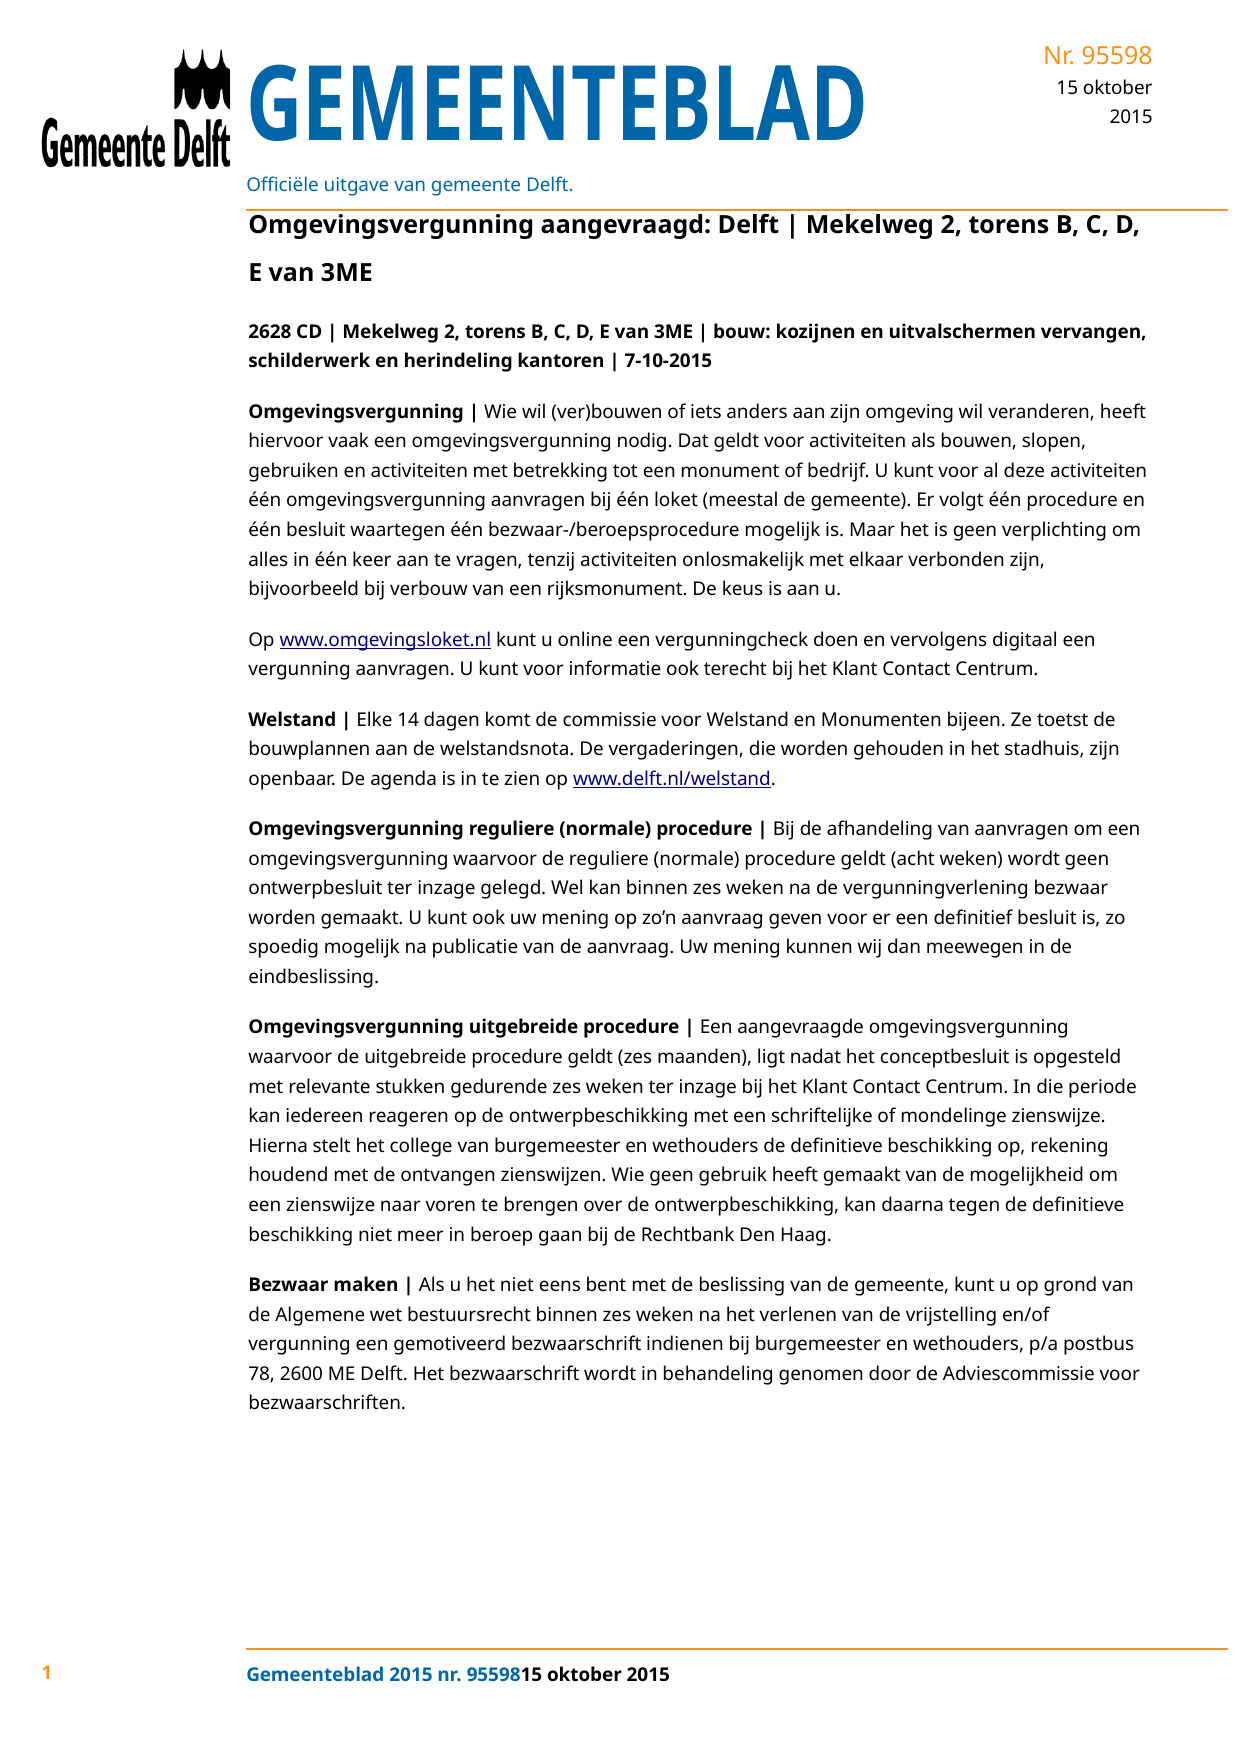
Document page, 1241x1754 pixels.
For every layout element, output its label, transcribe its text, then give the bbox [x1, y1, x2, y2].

text Welstand | Elke 14 dagen komt de commissie voor Welstand en Monumenten bijeen. Ze toetst de bouwplannen aan de welstandsnota. De vergaderingen, die worden gehouden in het stadhuis, zijn openbaar. De agenda is in te zien op www.delft.nl/welstand. [248, 706, 1152, 791]
text Op www.omgevingsloket.nl kunt u online een vergunningcheck doen en vervolgens digitaal een vergunning aanvragen. U kunt voor informatie ook terecht bij het Klant Contact Centrum. [248, 626, 1152, 681]
text Omgevingsvergunning | Wie wil (ver)bouwen of iets anders aan zijn omgeving wil veranderen, heeft hiervoor vaak een omgevingsvergunning nodig. Dat geldt voor activiteiten als bouwen, slopen, gebruiken en activiteiten met betrekking tot een monument of bedrijf. U kunt voor al deze activiteiten één omgevingsvergunning aanvragen bij één loket (meestal de gemeente). Er volgt één procedure en één besluit waartegen één bezwaar-/beroepsprocedure mogelijk is. Maar het is geen verplichting om alles in één keer aan te vragen, tenzij activiteiten onlosmakelijk met elkaar verbonden zijn, bijvoorbeeld bij verbouw van een rijksmonument. De keus is aan u. [248, 398, 1152, 601]
text Omgevingsvergunning reguliere (normale) procedure | Bij de afhandeling van aanvragen om een omgevingsvergunning waarvoor de reguliere (normale) procedure geldt (acht weken) wordt geen ontwerpbesluit ter inzage gelegd. Wel kan binnen zes weken na de vergunningverlening bezwaar worden gemaakt. U kunt ook uw mening op zo’n aanvraag geven voor er een definitief besluit is, zo spoedig mogelijk na publicatie van de aanvraag. Uw mening kunnen wij dan meewegen in de eindbeslissing. [248, 815, 1152, 989]
text Bezwaar maken | Als u het niet eens bent met de beslissing van de gemeente, kunt u op grond van de Algemene wet bestuursrecht binnen zes weken na het verlenen van de vrijstelling en/of vergunning een gemotiveerd bezwaarschrift indienen bij burgemeester en wethouders, p/a postbus 78, 2600 ME Delft. Het bezwaarschrift wordt in behandeling genomen door de Adviescommissie voor bezwaarschriften. [248, 1271, 1152, 1415]
text Omgevingsvergunning aangevraagd: Delft | Mekelweg 2, torens B, C, D, E van 3ME [248, 211, 1152, 288]
text 2628 CD | Mekelweg 2, torens B, C, D, E van 3ME | bouw: kozijnen en uitvalschermen vervangen, schilderwerk en herindeling kantoren | 7-10-2015 [248, 318, 1152, 373]
picture [41, 47, 231, 172]
text Omgevingsvergunning uitgebreide procedure | Een aangevraagde omgevingsvergunning waarvoor de uitgebreide procedure geldt (zes maanden), ligt nadat het conceptbesluit is opgesteld met relevante stukken gedurende zes weken ter inzage bij het Klant Contact Centrum. In die periode kan iedereen reageren op de ontwerpbeschikking met een schriftelijke of mondelinge zienswijze. Hierna stelt het college van burgemeester en wethouders de definitieve beschikking op, rekening houdend met de ontvangen zienswijzen. Wie geen gebruik heeft gemaakt van de mogelijkheid om een zienswijze naar voren te brengen over de ontwerpbeschikking, kan daarna tegen de definitieve beschikking niet meer in beroep gaan bij de Rechtbank Den Haag. [248, 1014, 1152, 1247]
